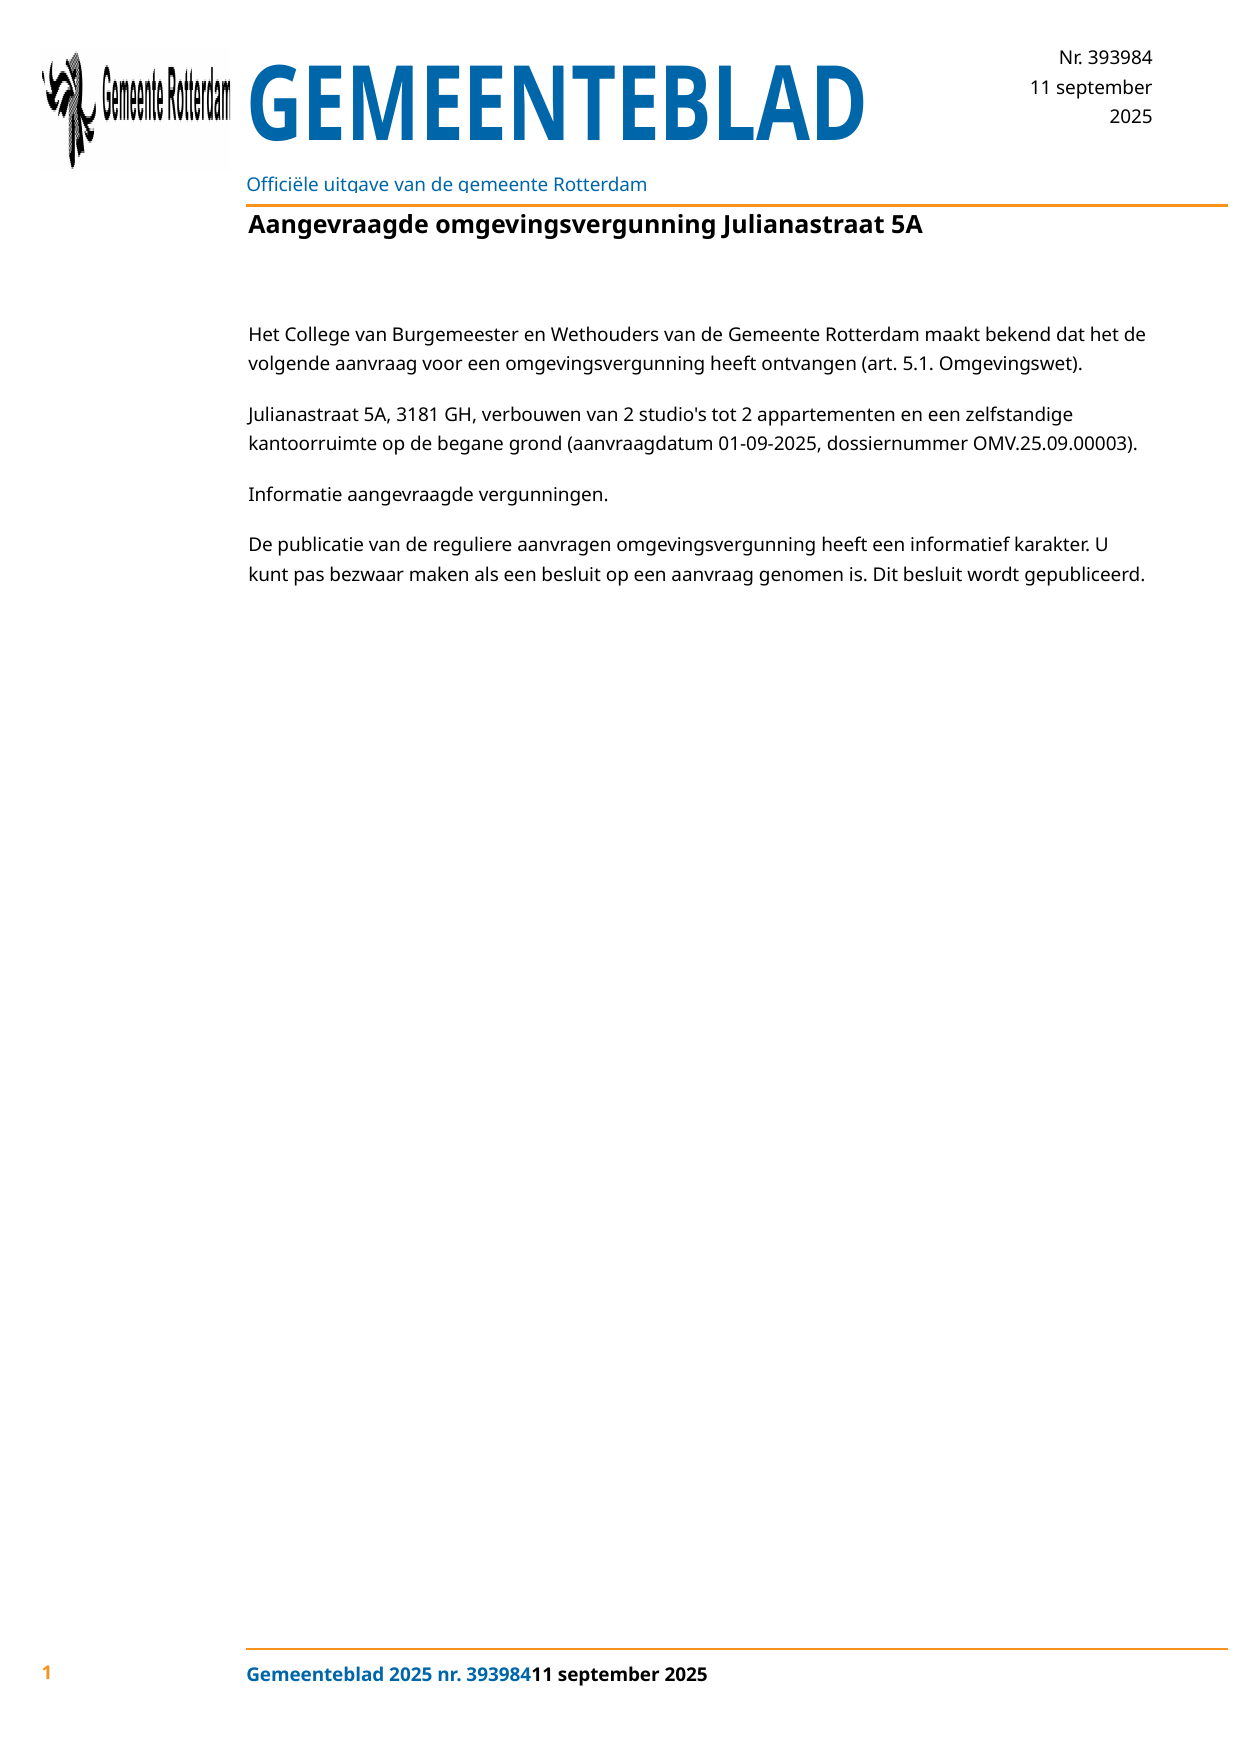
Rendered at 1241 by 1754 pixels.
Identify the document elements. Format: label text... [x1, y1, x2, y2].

picture [41, 47, 231, 172]
text Het College van Burgemeester en Wethouders van de Gemeente Rotterdam maakt bekend dat het de volgende aanvraag voor een omgevingsvergunning heeft ontvangen (art. 5.1. Omgevingswet). [248, 321, 1152, 376]
text Informatie aangevraagde vergunningen. [248, 481, 1152, 506]
text De publicatie van de reguliere aanvragen omgevingsvergunning heeft een informatief karakter. U kunt pas bezwaar maken als een besluit op een aanvraag genomen is. Dit besluit wordt gepubliceerd. [248, 531, 1152, 586]
text Aangevraagde omgevingsvergunning Julianastraat 5A [248, 207, 1152, 241]
text Julianastraat 5A, 3181 GH, verbouwen van 2 studio's tot 2 appartementen en een zelfstandige kantoorruimte op de begane grond (aanvraagdatum 01-09-2025, dossiernummer OMV.25.09.00003). [248, 401, 1152, 456]
